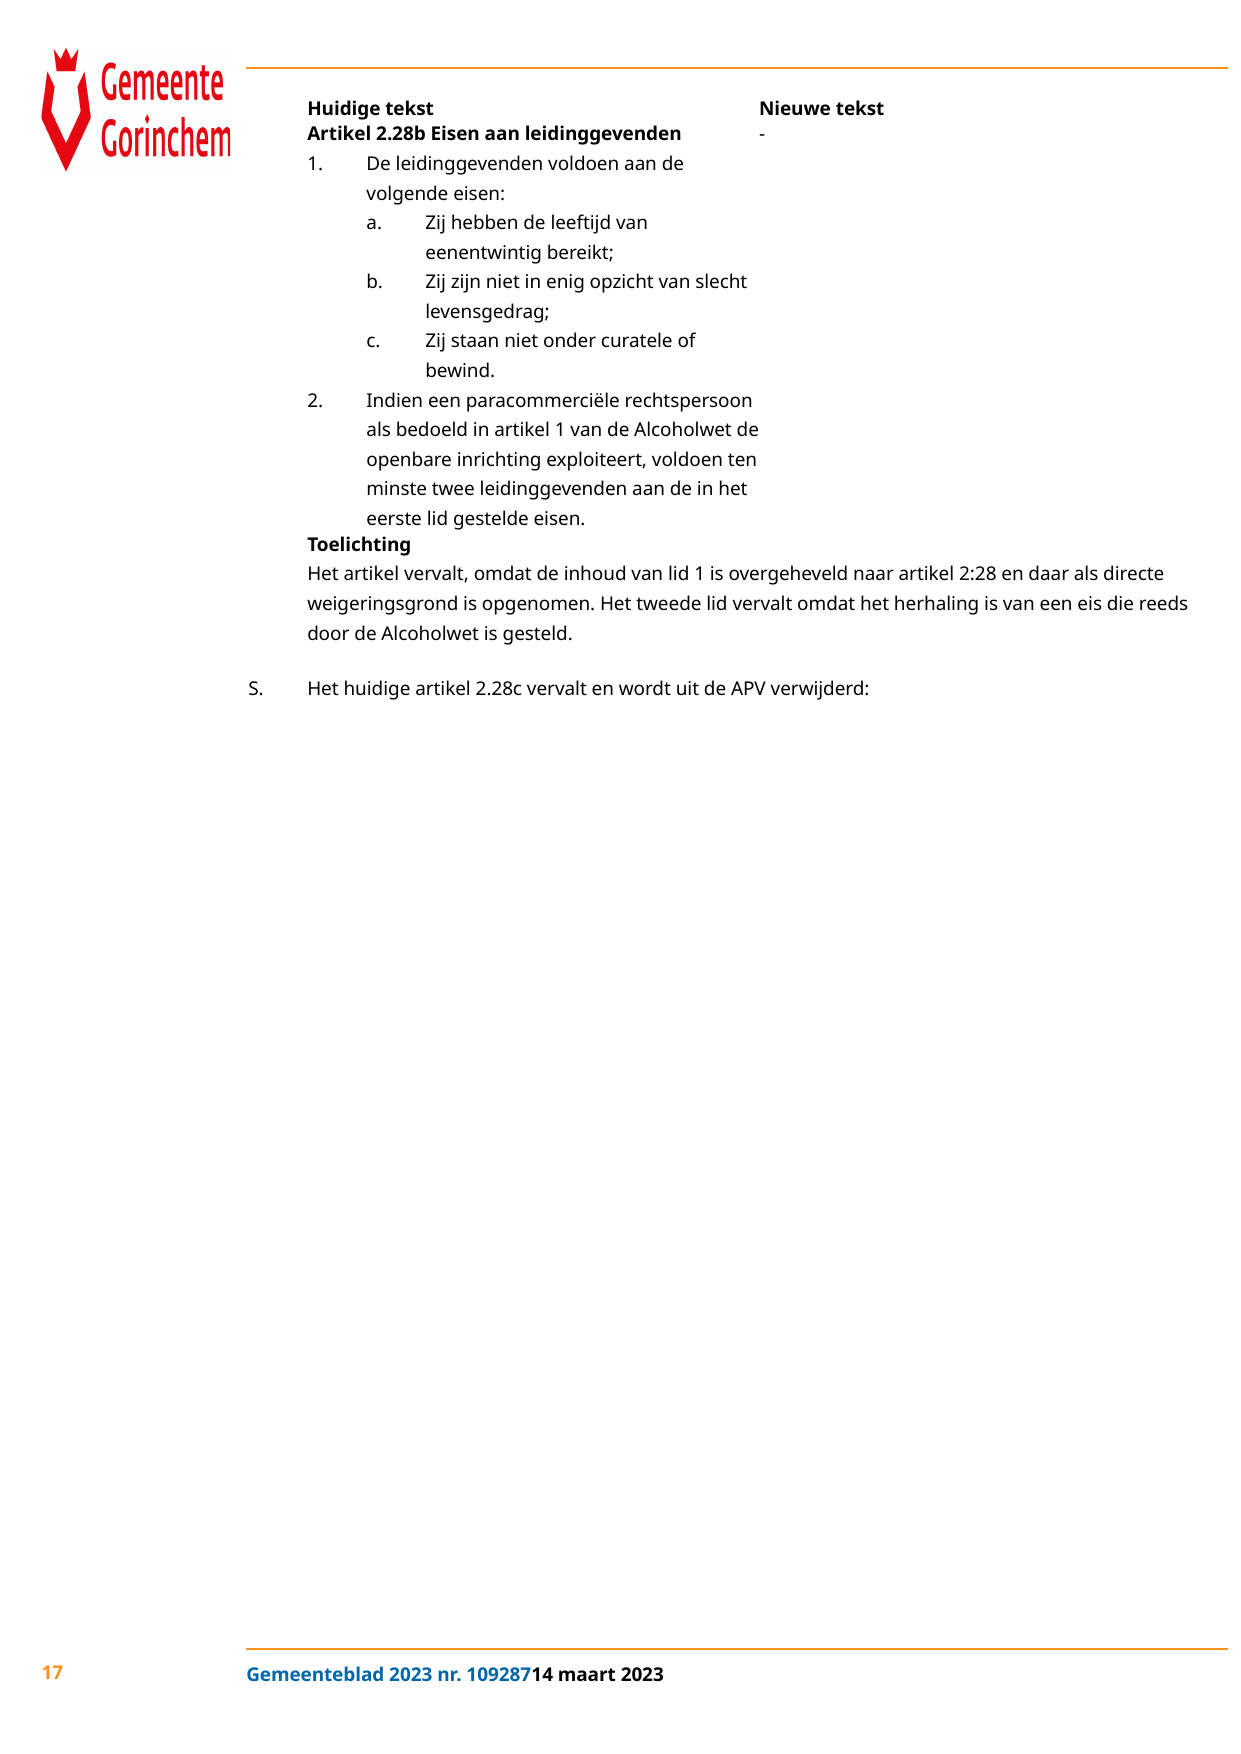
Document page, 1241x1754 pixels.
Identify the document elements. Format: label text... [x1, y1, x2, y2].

table_cell Artikel 2.28b Eisen aan leidinggevenden De leidinggevenden voldoen aan de volgende eisen: Zij hebben de leeftijd van eenentwintig bereikt; Zij zijn niet in enig opzicht van slecht levensgedrag; Zij staan niet onder curatele of bewind. Indien een paracommerciële rechtspersoon als bedoeld in artikel 1 van de Alcoholwet de openbare inrichting exploiteert, voldoen ten minste twee leidinggevenden aan de in het eerste lid gestelde eisen. [307, 121, 759, 531]
list Het huidige artikel 2.28c vervalt en wordt uit de APV verwijderd: [248, 675, 1152, 701]
table_cell Toelichting Het artikel vervalt, omdat de inhoud van lid 1 is overgeheveld naar artikel 2:28 en daar als directe weigeringsgrond is opgenomen. Het tweede lid vervalt omdat het herhaling is van een eis die reeds door de Alcoholwet is gesteld. [307, 531, 1211, 645]
picture [41, 47, 231, 172]
table_header Huidige tekst [307, 95, 759, 121]
table_header Nieuwe tekst [759, 95, 1211, 121]
table_cell - [759, 121, 1211, 531]
